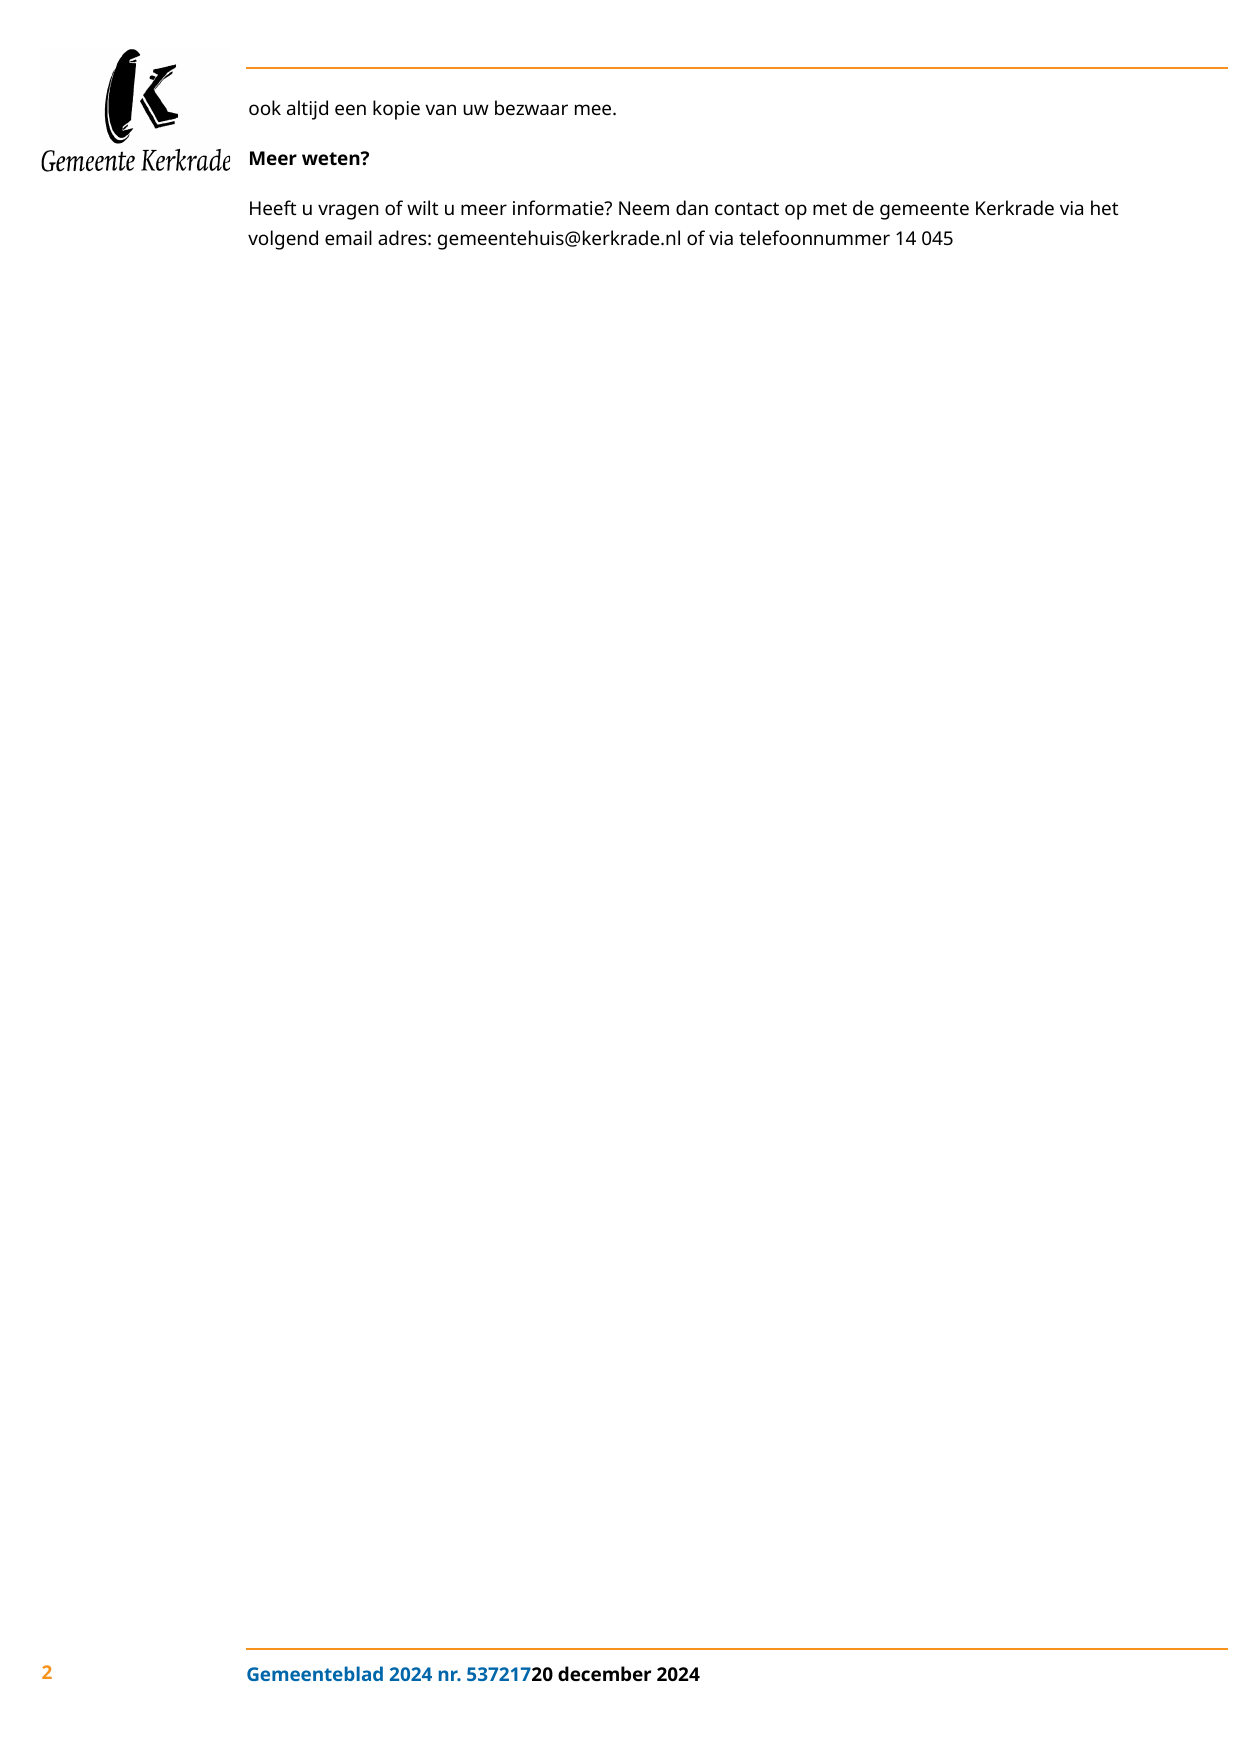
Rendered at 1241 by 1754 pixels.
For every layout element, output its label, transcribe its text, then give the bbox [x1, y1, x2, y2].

text Meer weten? [248, 145, 1152, 171]
text ook altijd een kopie van uw bezwaar mee. [248, 95, 1152, 121]
picture [41, 47, 231, 172]
text Heeft u vragen of wilt u meer informatie? Neem dan contact op met de gemeente Kerkrade via het volgend email adres: gemeentehuis@kerkrade.nl of via telefoonnummer 14 045 [248, 196, 1152, 251]
